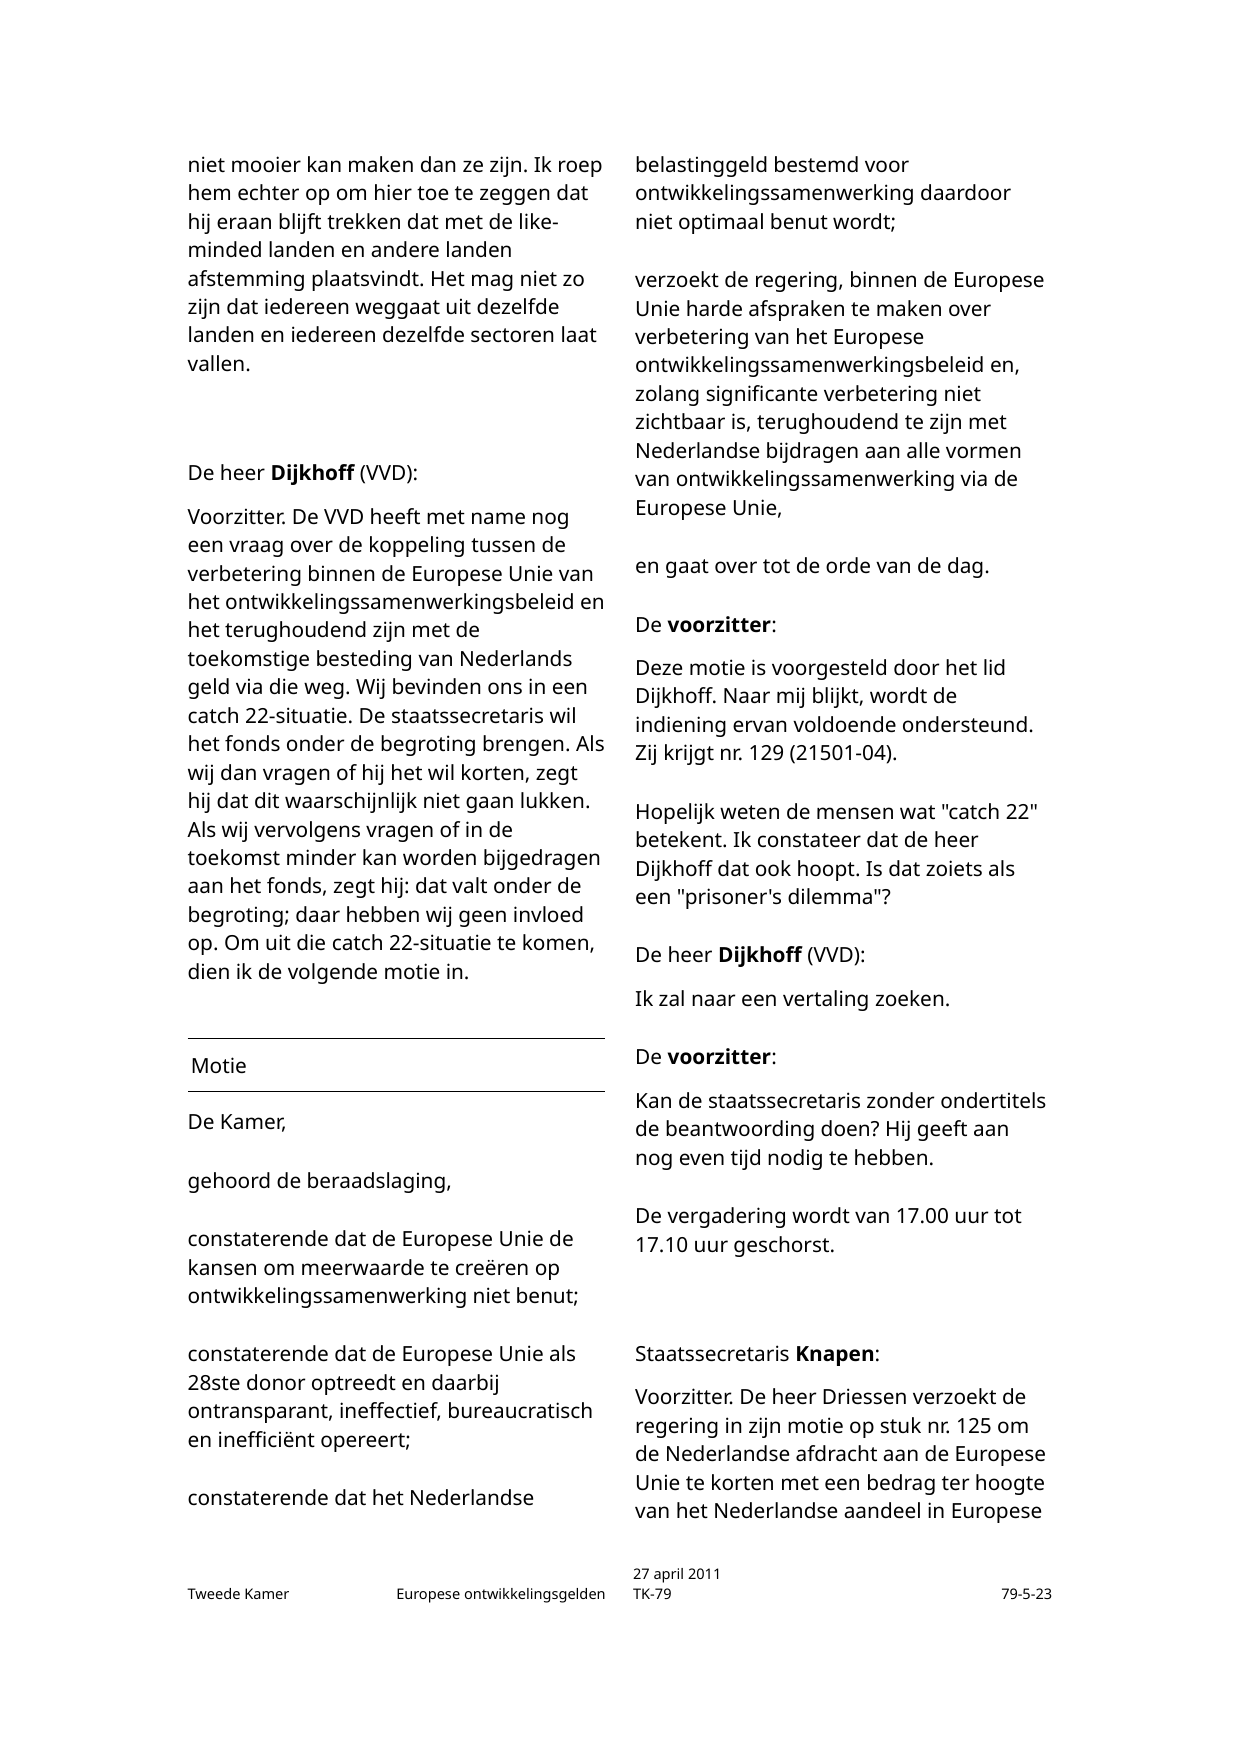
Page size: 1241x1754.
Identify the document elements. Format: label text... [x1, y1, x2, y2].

text gehoord de beraadslaging, [187, 1166, 605, 1194]
text  [635, 1288, 1053, 1317]
text Hopelijk weten de mensen wat "catch 22" betekent. Ik constateer dat de heer Dijkhoff dat ook hoopt. Is dat zoiets als een "prisoner's dilemma"? [635, 797, 1053, 911]
text Voorzitter. De heer Driessen verzoekt de regering in zijn motie op stuk nr. 125 om de Nederlandse afdracht aan de Europese Unie te korten met een bedrag ter hoogte van het Nederlandse aandeel in Europese [635, 1382, 1053, 1525]
text De voorzitter: [635, 1042, 1053, 1071]
text De heer Dijkhoff (VVD): [187, 458, 605, 487]
text constaterende dat de Europese Unie de kansen om meerwaarde te creëren op ontwikkelingssamenwerking niet benut; [187, 1224, 605, 1309]
text  [187, 407, 605, 436]
text en gaat over tot de orde van de dag. [635, 551, 1053, 580]
text De vergadering wordt van 17.00 uur tot 17.10 uur geschorst. [635, 1201, 1053, 1258]
text Voorzitter. De VVD heeft met name nog een vraag over de koppeling tussen de verbetering binnen de Europese Unie van het ontwikkelingssamenwerkingsbeleid en het terughoudend zijn met de toekomstige besteding van Nederlands geld via die weg. Wij bevinden ons in een catch 22-situatie. De staatssecretaris wil het fonds onder de begroting brengen. Als wij dan vragen of hij het wil korten, zegt hij dat dit waarschijnlijk niet gaan lukken. Als wij vervolgens vragen of in de toekomst minder kan worden bijgedragen aan het fonds, zegt hij: dat valt onder de begroting; daar hebben wij geen invloed op. Om uit die catch 22-situatie te komen, dien ik de volgende motie in. [187, 502, 605, 985]
text De Kamer, [187, 1107, 605, 1136]
subtitle Motie [187, 1039, 605, 1092]
text niet mooier kan maken dan ze zijn. Ik roep hem echter op om hier toe te zeggen dat hij eraan blijft trekken dat met de like-minded landen en andere landen afstemming plaatsvindt. Het mag niet zo zijn dat iedereen weggaat uit dezelfde landen en iedereen dezelfde sectoren laat vallen. [187, 150, 605, 377]
text De voorzitter: [635, 610, 1053, 638]
text Staatssecretaris Knapen: [635, 1339, 1053, 1367]
text verzoekt de regering, binnen de Europese Unie harde afspraken te maken over verbetering van het Europese ontwikkelingssamenwerkingsbeleid en, zolang significante verbetering niet zichtbaar is, terughoudend te zijn met Nederlandse bijdragen aan alle vormen van ontwikkelingssamenwerking via de Europese Unie, [635, 265, 1053, 521]
text Deze motie is voorgesteld door het lid Dijkhoff. Naar mij blijkt, wordt de indiening ervan voldoende ondersteund. [635, 653, 1053, 738]
text belastinggeld bestemd voor ontwikkelingssamenwerking daardoor niet optimaal benut wordt; [635, 150, 1053, 235]
text Ik zal naar een vertaling zoeken. [635, 984, 1053, 1012]
text De heer Dijkhoff (VVD): [635, 941, 1053, 969]
text Kan de staatssecretaris zonder ondertitels de beantwoording doen? Hij geeft aan nog even tijd nodig te hebben. [635, 1086, 1053, 1171]
text Zij krijgt nr. 129 (21501-04). [635, 738, 1053, 767]
text constaterende dat het Nederlandse [187, 1483, 605, 1512]
text constaterende dat de Europese Unie als 28ste donor optreedt en daarbij ontransparant, ineffectief, bureaucratisch en inefficiënt opereert; [187, 1339, 605, 1453]
